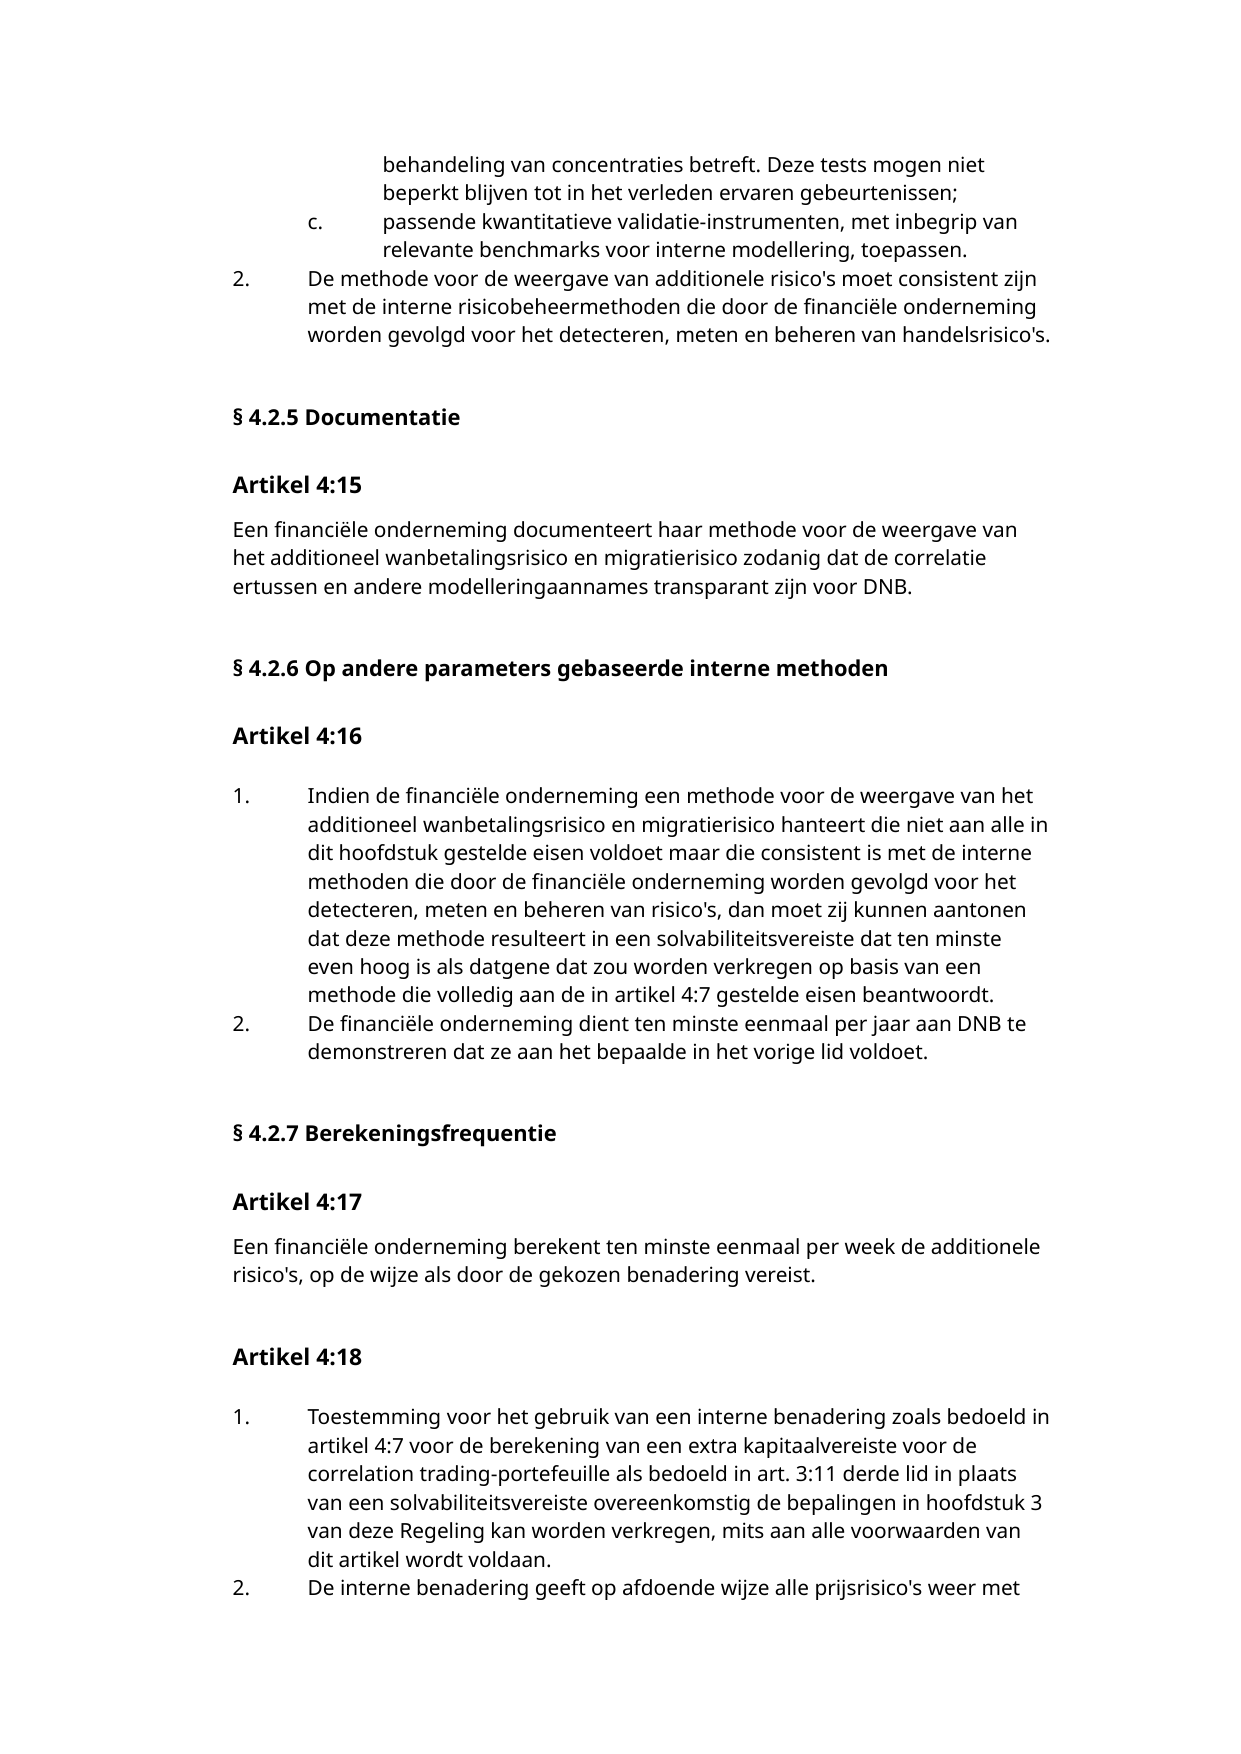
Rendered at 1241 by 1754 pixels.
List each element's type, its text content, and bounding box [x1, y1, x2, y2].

text Een financiële onderneming berekent ten minste eenmaal per week de additionele risico's, op de wijze als door de gekozen benadering vereist. [232, 1232, 1053, 1289]
subtitle Artikel 4:17 [232, 1186, 1053, 1217]
list Toestemming voor het gebruik van een interne benadering zoals bedoeld in artikel 4:7 voor de berekening van een extra kapitaalvereiste voor de correlation trading-portefeuille als bedoeld in art. 3:11 derde lid in plaats van een solvabiliteitsvereiste overeenkomstig de bepalingen in hoofdstuk 3 van deze Regeling kan worden verkregen, mits aan alle voorwaarden van dit artikel wordt voldaan. [232, 1402, 1053, 1573]
subtitle Artikel 4:18 [232, 1341, 1053, 1372]
list behandeling van concentraties betreft. Deze tests mogen niet beperkt blijven tot in het verleden ervaren gebeurtenissen; [307, 150, 1053, 207]
list passende kwantitatieve validatie-instrumenten, met inbegrip van relevante benchmarks voor interne modellering, toepassen. [307, 207, 1053, 264]
text Een financiële onderneming documenteert haar methode voor de weergave van het additioneel wanbetalingsrisico en migratierisico zodanig dat de correlatie ertussen en andere modelleringaannames transparant zijn voor DNB. [232, 515, 1053, 600]
subtitle Artikel 4:16 [232, 720, 1053, 751]
list Indien de financiële onderneming een methode voor de weergave van het additioneel wanbetalingsrisico en migratierisico hanteert die niet aan alle in dit hoofdstuk gestelde eisen voldoet maar die consistent is met de interne methoden die door de financiële onderneming worden gevolgd voor het detecteren, meten en beheren van risico's, dan moet zij kunnen aantonen dat deze methode resulteert in een solvabiliteitsvereiste dat ten minste even hoog is als datgene dat zou worden verkregen op basis van een methode die volledig aan de in artikel 4:7 gestelde eisen beantwoordt. [232, 781, 1053, 1009]
subtitle § 4.2.6 Op andere parameters gebaseerde interne methoden [232, 653, 1053, 683]
list De methode voor de weergave van additionele risico's moet consistent zijn met de interne risicobeheermethoden die door de financiële onderneming worden gevolgd voor het detecteren, meten en beheren van handelsrisico's. [232, 264, 1053, 349]
subtitle § 4.2.7 Berekeningsfrequentie [232, 1118, 1053, 1148]
subtitle § 4.2.5 Documentatie [232, 402, 1053, 431]
list De interne benadering geeft op afdoende wijze alle prijsrisico's weer met [232, 1573, 1053, 1602]
subtitle Artikel 4:15 [232, 469, 1053, 500]
list De financiële onderneming dient ten minste eenmaal per jaar aan DNB te demonstreren dat ze aan het bepaalde in het vorige lid voldoet. [232, 1009, 1053, 1066]
